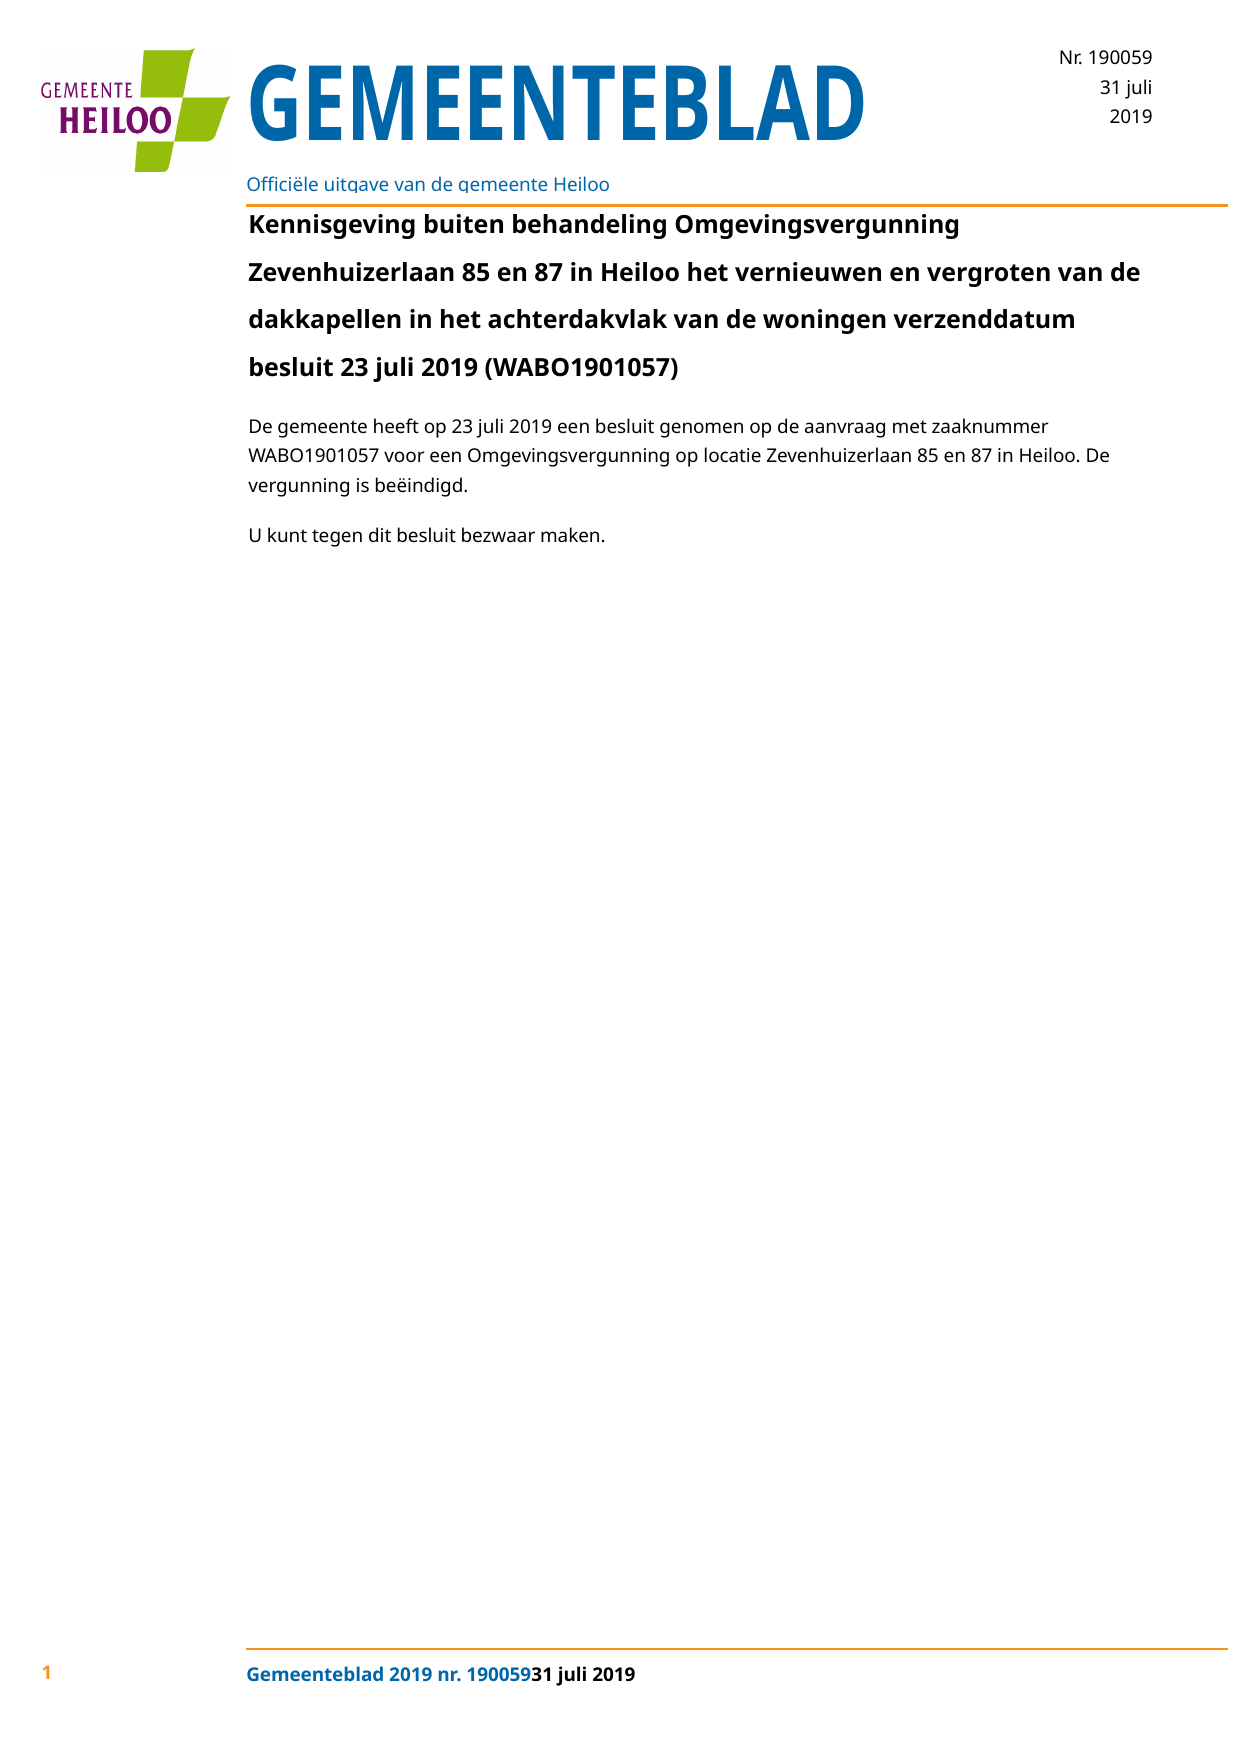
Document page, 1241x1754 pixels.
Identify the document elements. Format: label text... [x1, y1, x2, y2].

text Kennisgeving buiten behandeling Omgevingsvergunning Zevenhuizerlaan 85 en 87 in Heiloo het vernieuwen en vergroten van de dakkapellen in het achterdakvlak van de woningen verzenddatum besluit 23 juli 2019 (WABO1901057) [248, 207, 1152, 384]
text De gemeente heeft op 23 juli 2019 een besluit genomen op de aanvraag met zaaknummer WABO1901057 voor een Omgevingsvergunning op locatie Zevenhuizerlaan 85 en 87 in Heiloo. De vergunning is beëindigd. [248, 413, 1152, 498]
picture [41, 47, 231, 172]
text U kunt tegen dit besluit bezwaar maken. [248, 523, 1152, 548]
